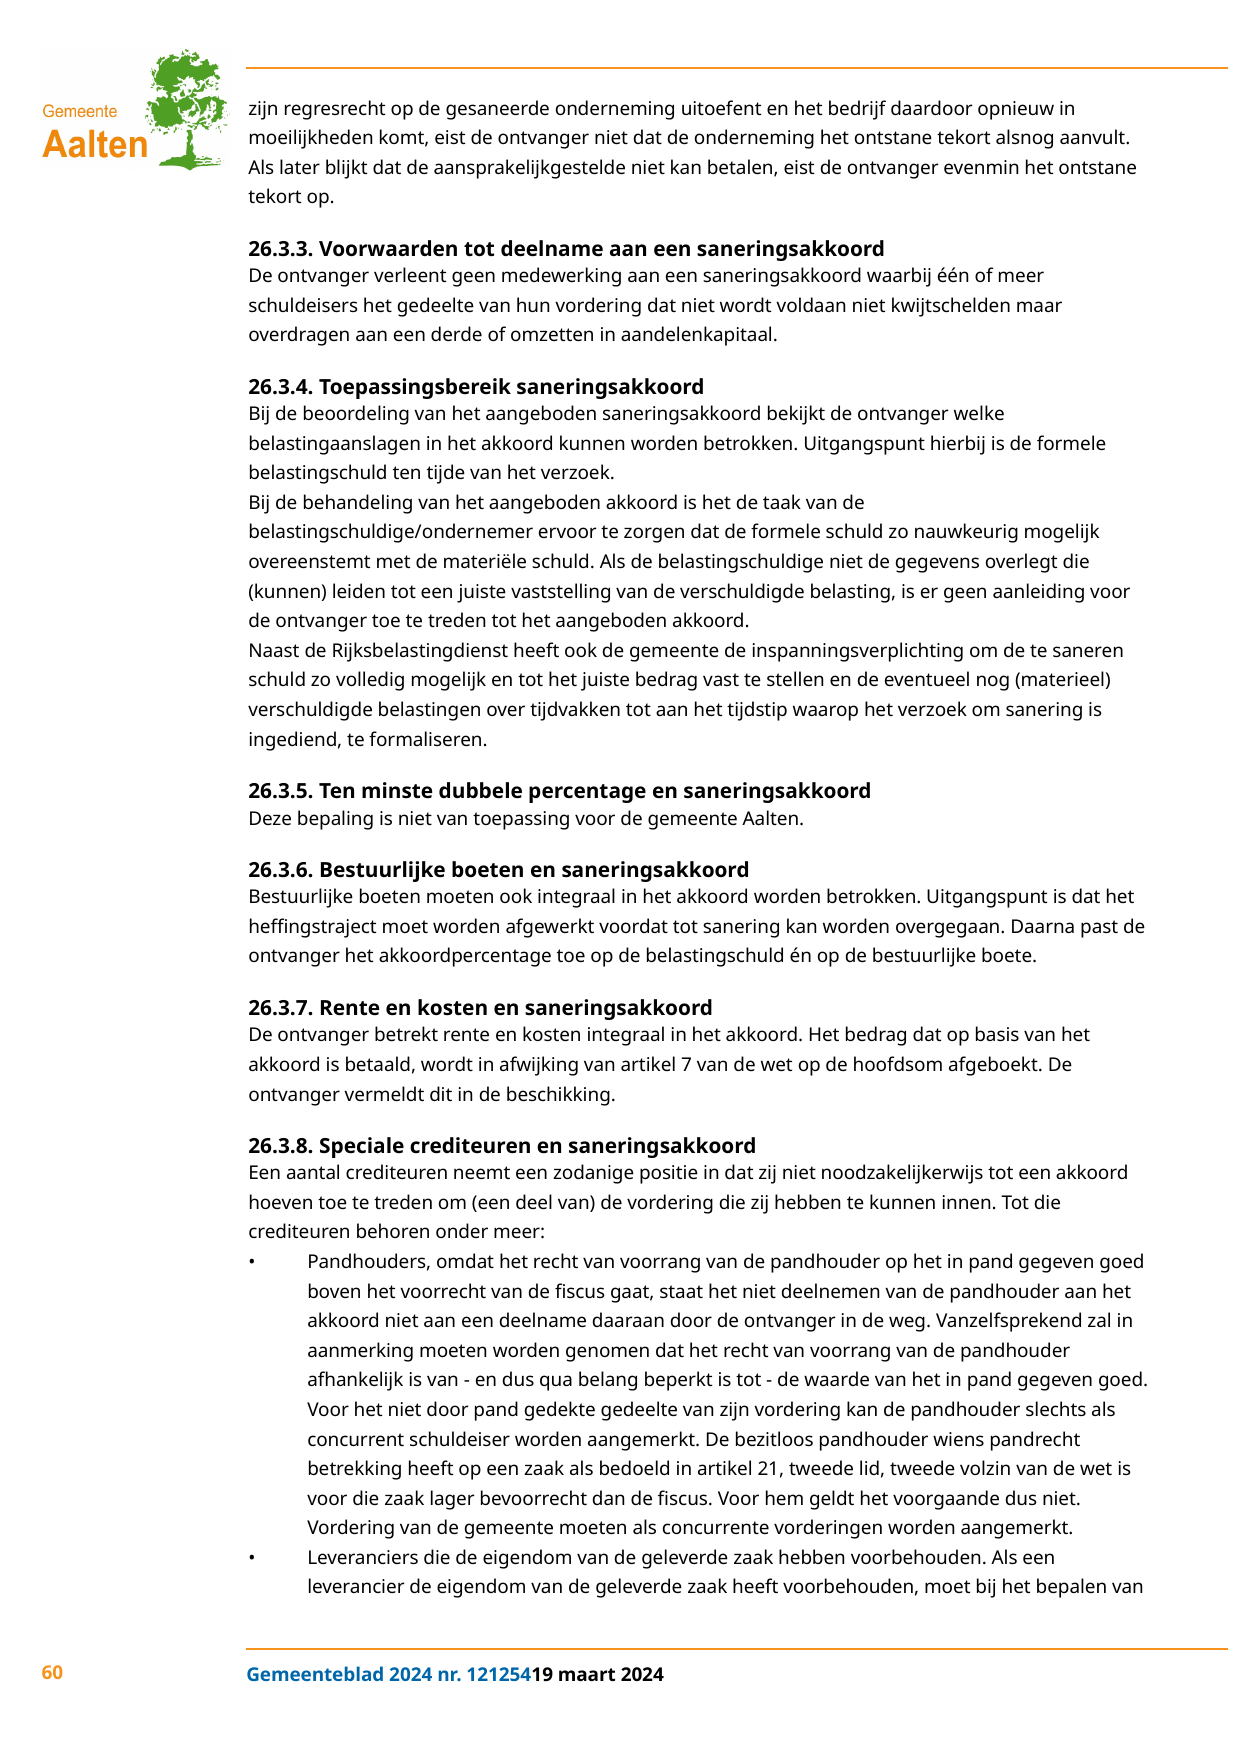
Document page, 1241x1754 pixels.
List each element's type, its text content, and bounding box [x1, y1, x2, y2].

text zijn regresrecht op de gesaneerde onderneming uitoefent en het bedrijf daardoor opnieuw in moeilijkheden komt, eist de ontvanger niet dat de onderneming het ontstane tekort alsnog aanvult. Als later blijkt dat de aansprakelijkgestelde niet kan betalen, eist de ontvanger evenmin het ontstane tekort op. [248, 95, 1152, 209]
list Leveranciers die de eigendom van de geleverde zaak hebben voorbehouden. Als een leverancier de eigendom van de geleverde zaak heeft voorbehouden, moet bij het bepalen van [248, 1544, 1152, 1599]
list Pandhouders, omdat het recht van voorrang van de pandhouder op het in pand gegeven goed boven het voorrecht van de fiscus gaat, staat het niet deelnemen van de pandhouder aan het akkoord niet aan een deelname daaraan door de ontvanger in de weg. Vanzelfsprekend zal in aanmerking moeten worden genomen dat het recht van voorrang van de pandhouder afhankelijk is van - en dus qua belang beperkt is tot - de waarde van het in pand gegeven goed. Voor het niet door pand gedekte gedeelte van zijn vordering kan de pandhouder slechts als concurrent schuldeiser worden aangemerkt. De bezitloos pandhouder wiens pandrecht betrekking heeft op een zaak als bedoeld in artikel 21, tweede lid, tweede volzin van de wet is voor die zaak lager bevoorrecht dan de fiscus. Voor hem geldt het voorgaande dus niet. Vordering van de gemeente moeten als concurrente vorderingen worden aangemerkt. [248, 1248, 1152, 1540]
text Een aantal crediteuren neemt een zodanige positie in dat zij niet noodzakelijkerwijs tot een akkoord hoeven toe te treden om (een deel van) de vordering die zij hebben te kunnen innen. Tot die crediteuren behoren onder meer: [248, 1159, 1152, 1244]
text Naast de Rijksbelastingdienst heeft ook de gemeente de inspanningsverplichting om de te saneren schuld zo volledig mogelijk en tot het juiste bedrag vast te stellen en de eventueel nog (materieel) verschuldigde belastingen over tijdvakken tot aan het tijdstip waarop het verzoek om sanering is ingediend, te formaliseren. [248, 637, 1152, 752]
text Deze bepaling is niet van toepassing voor de gemeente Aalten. [248, 805, 1152, 830]
text 26.3.3. Voorwaarden tot deelname aan een saneringsakkoord [248, 234, 1152, 262]
text 26.3.7. Rente en kosten en saneringsakkoord [248, 993, 1152, 1022]
text Bij de beoordeling van het aangeboden saneringsakkoord bekijkt de ontvanger welke belastingaanslagen in het akkoord kunnen worden betrokken. Uitgangspunt hierbij is de formele belastingschuld ten tijde van het verzoek. [248, 400, 1152, 485]
text De ontvanger betrekt rente en kosten integraal in het akkoord. Het bedrag dat op basis van het akkoord is betaald, wordt in afwijking van artikel 7 van de wet op de hoofdsom afgeboekt. De ontvanger vermeldt dit in de beschikking. [248, 1022, 1152, 1106]
text 26.3.4. Toepassingsbereik saneringsakkoord [248, 372, 1152, 400]
text 26.3.5. Ten minste dubbele percentage en saneringsakkoord [248, 776, 1152, 805]
text Bestuurlijke boeten moeten ook integraal in het akkoord worden betrokken. Uitgangspunt is dat het heffingstraject moet worden afgewerkt voordat tot sanering kan worden overgegaan. Daarna past de ontvanger het akkoordpercentage toe op de belastingschuld én op de bestuurlijke boete. [248, 883, 1152, 968]
text Bij de behandeling van het aangeboden akkoord is het de taak van de belastingschuldige/ondernemer ervoor te zorgen dat de formele schuld zo nauwkeurig mogelijk overeenstemt met de materiële schuld. Als de belastingschuldige niet de gegevens overlegt die (kunnen) leiden tot een juiste vaststelling van de verschuldigde belasting, is er geen aanleiding voor de ontvanger toe te treden tot het aangeboden akkoord. [248, 489, 1152, 633]
text 26.3.6. Bestuurlijke boeten en saneringsakkoord [248, 855, 1152, 883]
text 26.3.8. Speciale crediteuren en saneringsakkoord [248, 1131, 1152, 1159]
text De ontvanger verleent geen medewerking aan een saneringsakkoord waarbij één of meer schuldeisers het gedeelte van hun vordering dat niet wordt voldaan niet kwijtschelden maar overdragen aan een derde of omzetten in aandelenkapitaal. [248, 262, 1152, 347]
picture [41, 47, 231, 172]
